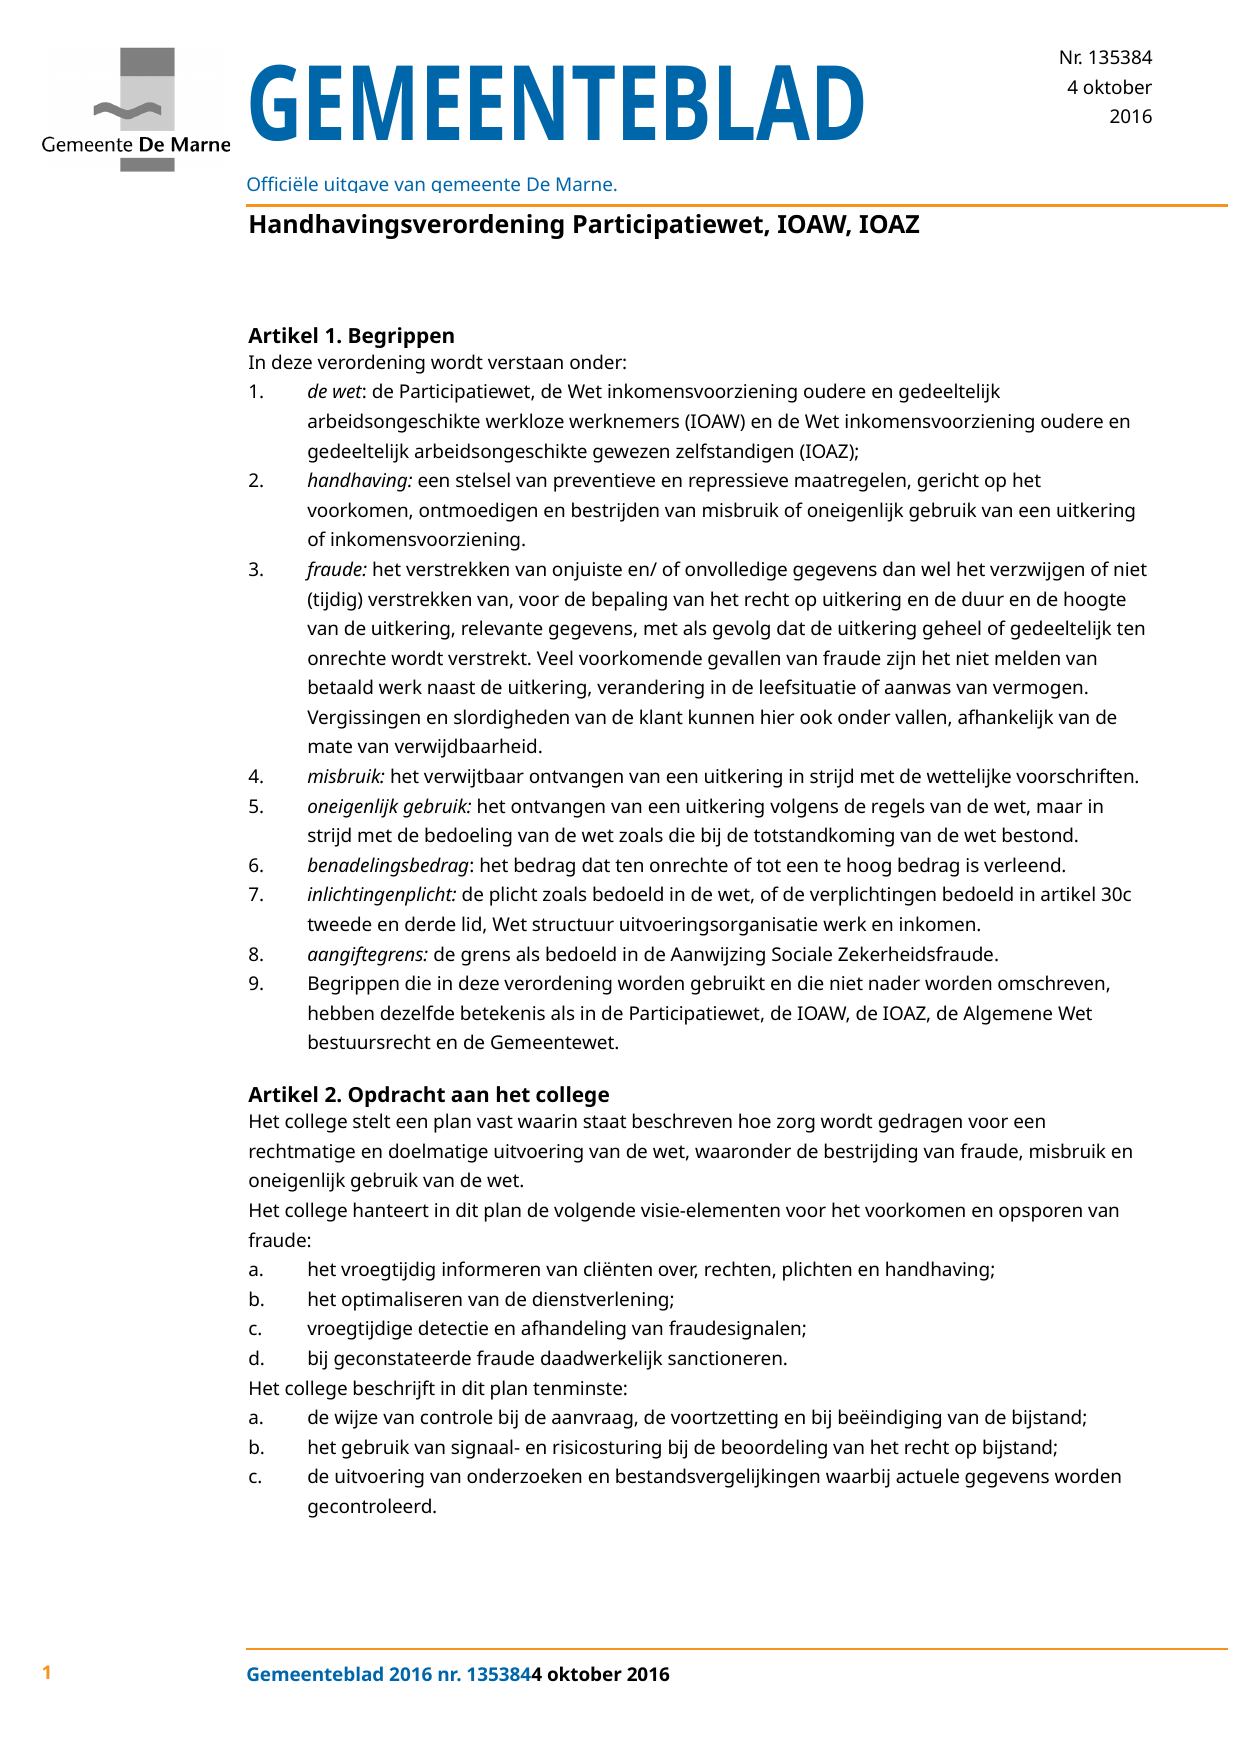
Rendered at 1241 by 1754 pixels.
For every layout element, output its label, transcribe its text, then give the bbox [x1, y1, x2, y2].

text Het college hanteert in dit plan de volgende visie-elementen voor het voorkomen en opsporen van fraude: [248, 1197, 1152, 1252]
picture [41, 47, 231, 172]
list Begrippen die in deze verordening worden gebruikt en die niet nader worden omschreven, hebben dezelfde betekenis als in de Participatiewet, de IOAW, de IOAZ, de Algemene Wet bestuursrecht en de Gemeentewet. [248, 970, 1152, 1055]
list de wet: de Participatiewet, de Wet inkomensvoorziening oudere en gedeeltelijk arbeidsongeschikte werkloze werknemers (IOAW) en de Wet inkomensvoorziening oudere en gedeeltelijk arbeidsongeschikte gewezen zelfstandigen (IOAZ); [248, 379, 1152, 464]
list het gebruik van signaal- en risicosturing bij de beoordeling van het recht op bijstand; [248, 1434, 1152, 1459]
list handhaving: een stelsel van preventieve en repressieve maatregelen, gericht op het voorkomen, ontmoedigen en bestrijden van misbruik of oneigenlijk gebruik van een uitkering of inkomensvoorziening. [248, 467, 1152, 552]
list aangiftegrens: de grens als bedoeld in de Aanwijzing Sociale Zekerheidsfraude. [248, 941, 1152, 967]
text Artikel 2. Opdracht aan het college [248, 1080, 1152, 1108]
text Artikel 1. Begrippen [248, 321, 1152, 349]
list misbruik: het verwijtbaar ontvangen van een uitkering in strijd met de wettelijke voorschriften. [248, 763, 1152, 789]
text Handhavingsverordening Participatiewet, IOAW, IOAZ [248, 207, 1152, 241]
list bij geconstateerde fraude daadwerkelijk sanctioneren. [248, 1345, 1152, 1371]
list inlichtingenplicht: de plicht zoals bedoeld in de wet, of de verplichtingen bedoeld in artikel 30c tweede en derde lid, Wet structuur uitvoeringsorganisatie werk en inkomen. [248, 882, 1152, 937]
text Het college stelt een plan vast waarin staat beschreven hoe zorg wordt gedragen voor een rechtmatige en doelmatige uitvoering van de wet, waaronder de bestrijding van fraude, misbruik en oneigenlijk gebruik van de wet. [248, 1108, 1152, 1193]
text In deze verordening wordt verstaan onder: [248, 349, 1152, 375]
text Het college beschrijft in dit plan tenminste: [248, 1375, 1152, 1400]
list fraude: het verstrekken van onjuiste en/ of onvolledige gegevens dan wel het verzwijgen of niet (tijdig) verstrekken van, voor de bepaling van het recht op uitkering en de duur en de hoogte van de uitkering, relevante gegevens, met als gevolg dat de uitkering geheel of gedeeltelijk ten onrechte wordt verstrekt. Veel voorkomende gevallen van fraude zijn het niet melden van betaald werk naast de uitkering, verandering in de leefsituatie of aanwas van vermogen. Vergissingen en slordigheden van de klant kunnen hier ook onder vallen, afhankelijk van de mate van verwijdbaarheid. [248, 556, 1152, 759]
list het vroegtijdig informeren van cliënten over, rechten, plichten en handhaving; [248, 1256, 1152, 1282]
list benadelingsbedrag: het bedrag dat ten onrechte of tot een te hoog bedrag is verleend. [248, 852, 1152, 878]
list de uitvoering van onderzoeken en bestandsvergelijkingen waarbij actuele gegevens worden gecontroleerd. [248, 1463, 1152, 1519]
list de wijze van controle bij de aanvraag, de voortzetting en bij beëindiging van de bijstand; [248, 1404, 1152, 1430]
list oneigenlijk gebruik: het ontvangen van een uitkering volgens de regels van de wet, maar in strijd met de bedoeling van de wet zoals die bij de totstandkoming van de wet bestond. [248, 793, 1152, 848]
list vroegtijdige detectie en afhandeling van fraudesignalen; [248, 1316, 1152, 1341]
list het optimaliseren van de dienstverlening; [248, 1286, 1152, 1312]
